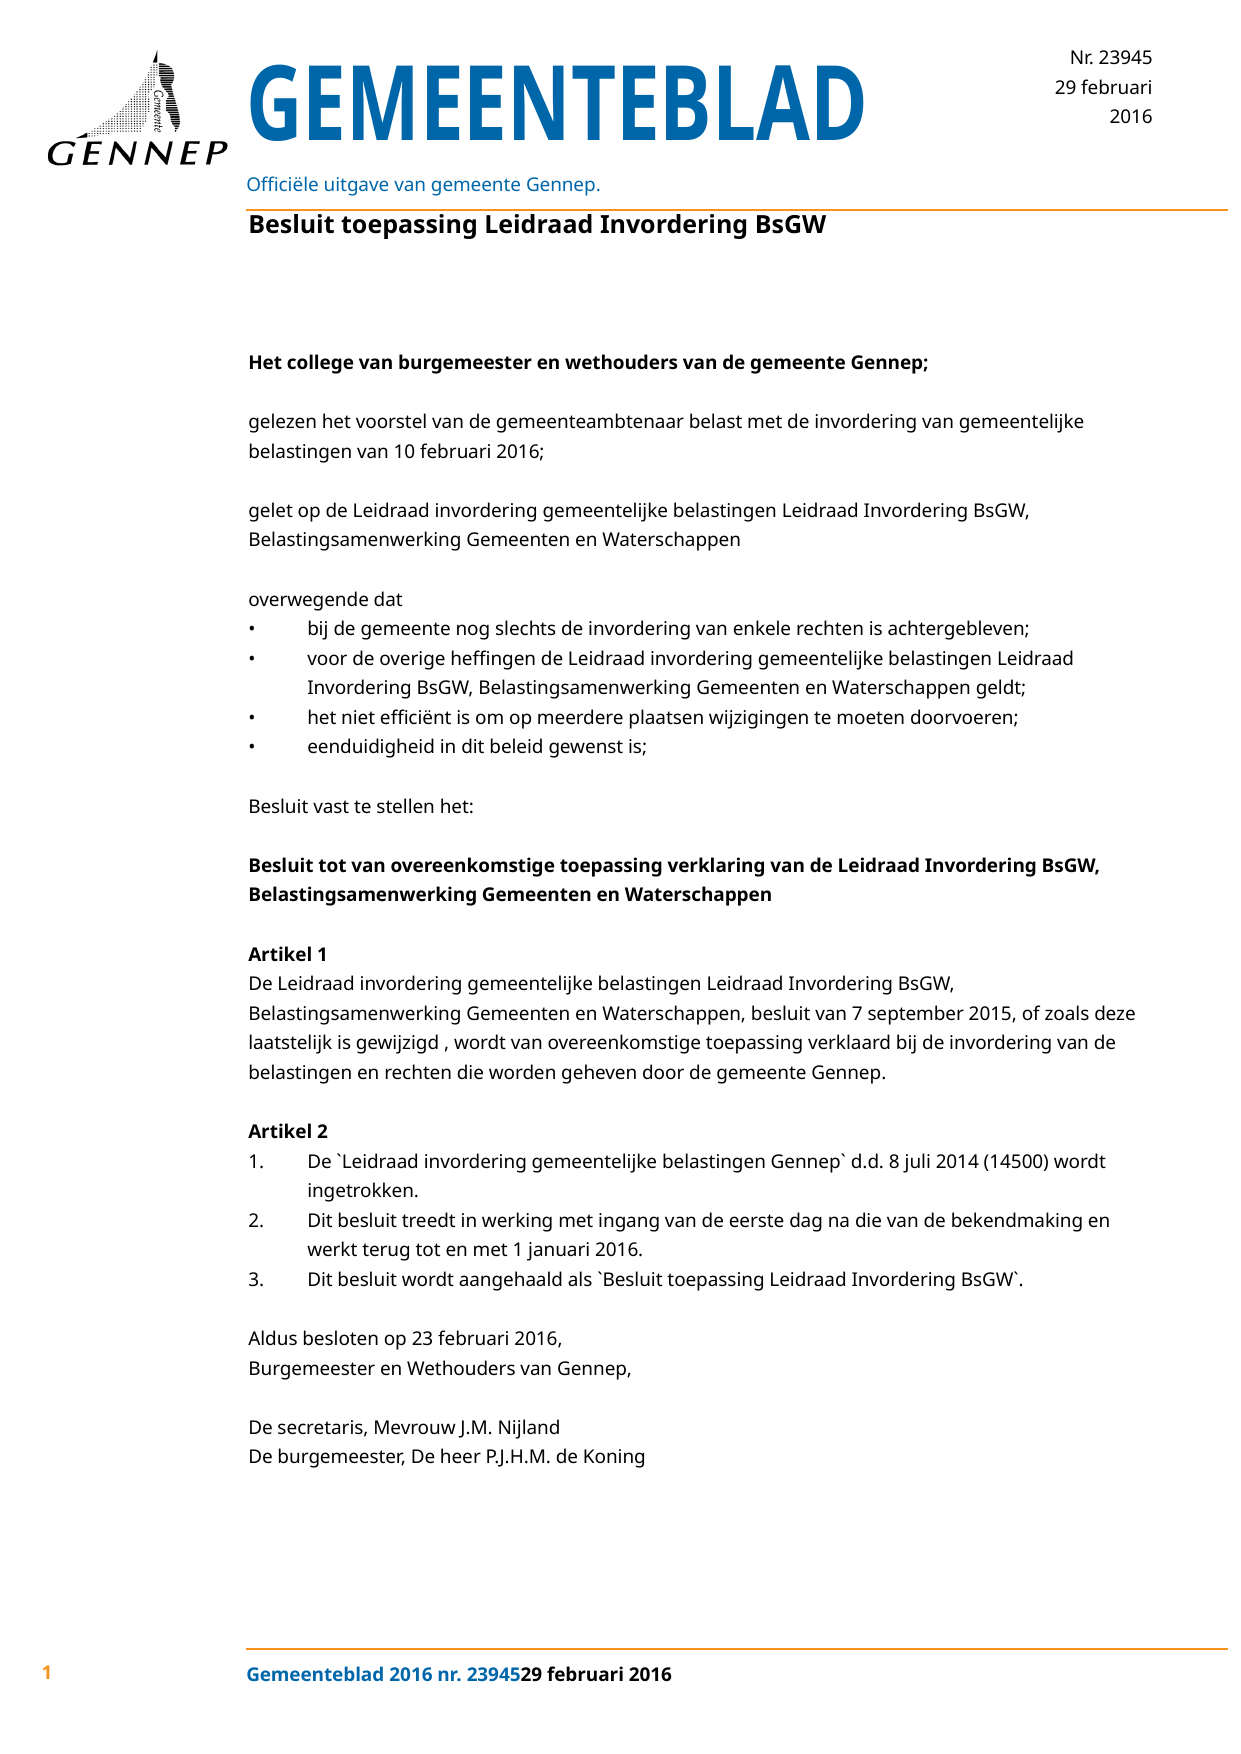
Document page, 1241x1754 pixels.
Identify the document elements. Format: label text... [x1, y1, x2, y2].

text overwegende dat [248, 586, 1152, 612]
text Besluit tot van overeenkomstige toepassing verklaring van de Leidraad Invordering BsGW, Belastingsamenwerking Gemeenten en Waterschappen [248, 852, 1152, 907]
text Besluit toepassing Leidraad Invordering BsGW [248, 211, 1152, 241]
text Artikel 1 [248, 941, 1152, 967]
text Burgemeester en Wethouders van Gennep, [248, 1355, 1152, 1381]
text gelet op de Leidraad invordering gemeentelijke belastingen Leidraad Invordering BsGW, Belastingsamenwerking Gemeenten en Waterschappen [248, 497, 1152, 552]
text Aldus besloten op 23 februari 2016, [248, 1325, 1152, 1351]
text De burgemeester, De heer P.J.H.M. de Koning [248, 1444, 1152, 1469]
text Besluit vast te stellen het: [248, 793, 1152, 819]
list Dit besluit wordt aangehaald als `Besluit toepassing Leidraad Invordering BsGW`. [248, 1266, 1152, 1292]
text Artikel 2 [248, 1118, 1152, 1144]
text De Leidraad invordering gemeentelijke belastingen Leidraad Invordering BsGW, Belastingsamenwerking Gemeenten en Waterschappen, besluit van 7 september 2015, of zoals deze laatstelijk is gewijzigd , wordt van overeenkomstige toepassing verklaard bij de invordering van de belastingen en rechten die worden geheven door de gemeente Gennep. [248, 970, 1152, 1085]
list De `Leidraad invordering gemeentelijke belastingen Gennep` d.d. 8 juli 2014 (14500) wordt ingetrokken. [248, 1148, 1152, 1203]
list het niet efficiënt is om op meerdere plaatsen wijzigingen te moeten doorvoeren; [248, 704, 1152, 730]
list Dit besluit treedt in werking met ingang van de eerste dag na die van de bekendmaking en werkt terug tot en met 1 januari 2016. [248, 1207, 1152, 1262]
text De secretaris, Mevrouw J.M. Nijland [248, 1414, 1152, 1440]
list bij de gemeente nog slechts de invordering van enkele rechten is achtergebleven; [248, 615, 1152, 641]
text gelezen het voorstel van de gemeenteambtenaar belast met de invordering van gemeentelijke belastingen van 10 februari 2016; [248, 408, 1152, 464]
picture [41, 47, 231, 172]
list voor de overige heffingen de Leidraad invordering gemeentelijke belastingen Leidraad Invordering BsGW, Belastingsamenwerking Gemeenten en Waterschappen geldt; [248, 645, 1152, 700]
text Het college van burgemeester en wethouders van de gemeente Gennep; [248, 349, 1152, 375]
list eenduidigheid in dit beleid gewenst is; [248, 734, 1152, 759]
